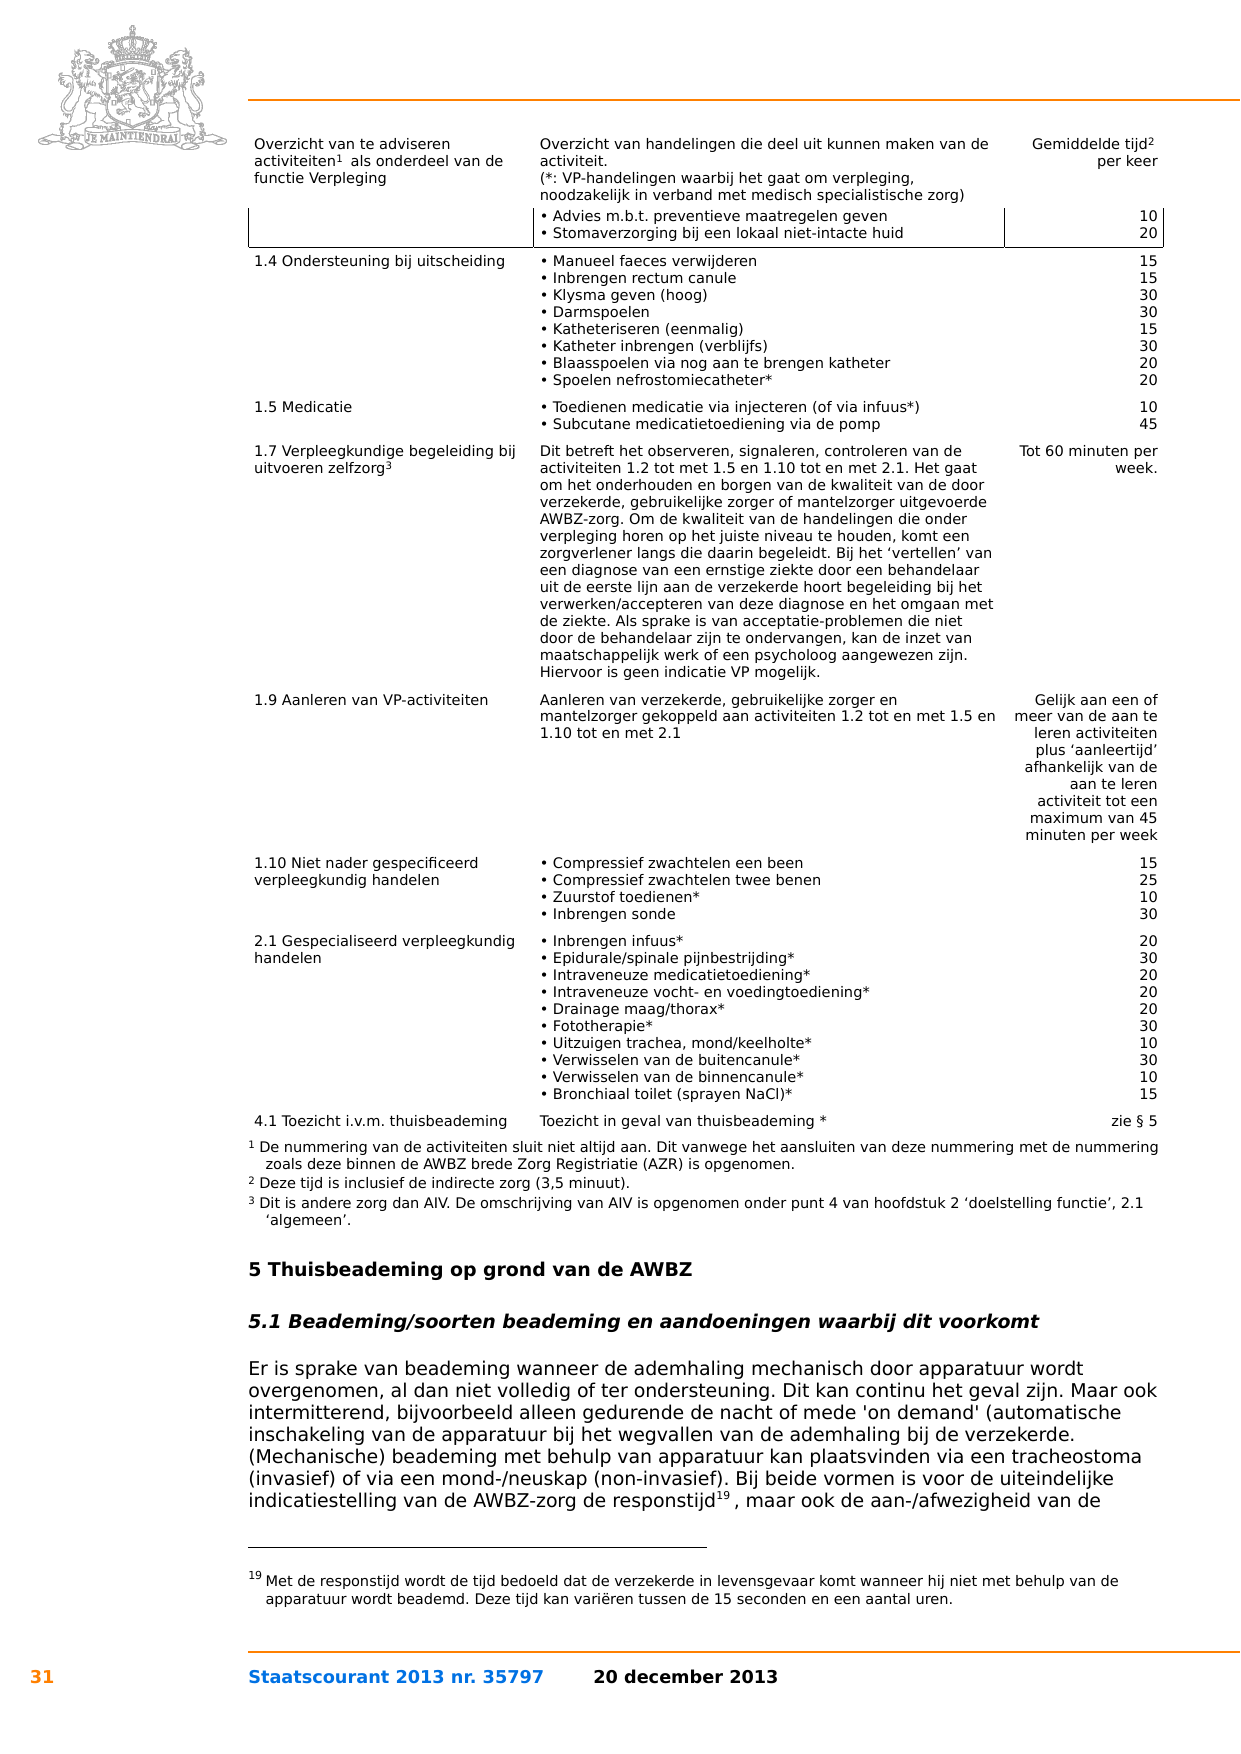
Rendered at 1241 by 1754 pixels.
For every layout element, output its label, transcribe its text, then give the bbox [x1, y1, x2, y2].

table_cell 1.9 Aanleren van VP-activiteiten [249, 687, 533, 849]
table_cell • Inbrengen infuus* • Epidurale/spinale pijnbestrijding* • Intraveneuze medicatietoediening* • Intraveneuze vocht- en voedingtoediening* • Drainage maag/thorax* • Fototherapie* • Uitzuigen trachea, mond/keelholte* • Verwisselen van de buitencanule* • Verwisselen van de binnencanule* • Bronchiaal toilet (sprayen NaCl)* [534, 928, 1004, 1107]
table_cell • Manueel faeces verwijderen • Inbrengen rectum canule • Klysma geven (hoog) • Darmspoelen • Katheteriseren (eenmalig) • Katheter inbrengen (verblijfs) • Blaasspoelen via nog aan te brengen katheter • Spoelen nefrostomiecatheter* [534, 248, 1004, 393]
subtitle 5 Thuisbeademing op grond van de AWBZ [248, 1259, 1163, 1281]
table_cell zie § 5 [1005, 1109, 1163, 1135]
table_cell • Advies m.b.t. preventieve maatregelen geven [534, 209, 1004, 225]
table_cell Toezicht in geval van thuisbeademing * [534, 1109, 1004, 1135]
table_cell 2.1 Gespecialiseerd verpleegkundig handelen [249, 928, 533, 1107]
table_cell 15 25 10 30 [1005, 850, 1163, 927]
table_cell Gelijk aan een of meer van de aan te leren activiteiten plus ‘aanleertijd’ afhankelijk van de aan te leren activiteit tot een maximum van 45 minuten per week [1005, 687, 1163, 849]
table_cell 1.5 Medicatie [249, 394, 533, 437]
picture [38, 25, 227, 150]
table_cell • Stomaverzorging bij een lokaal niet-intacte huid [534, 225, 1004, 247]
subtitle 5.1 Beademing/soorten beademing en aandoeningen waarbij dit voorkomt [248, 1311, 1163, 1333]
table_cell 20 [1005, 225, 1163, 247]
table_header Overzicht van handelingen die deel uit kunnen maken van de activiteit. (*: VP-handelingen waarbij het gaat om verpleging, noodzakelijk in verband met medisch specialistische zorg) [534, 131, 1004, 208]
table_cell 4.1 Toezicht i.v.m. thuisbeademing [249, 1109, 533, 1135]
table_cell • Compressief zwachtelen een been • Compressief zwachtelen twee benen • Zuurstof toedienen* • Inbrengen sonde [534, 850, 1004, 927]
table_cell 10 45 [1005, 394, 1163, 437]
table_cell Tot 60 minuten per week. [1005, 439, 1163, 686]
table_cell Aanleren van verzekerde, gebruikelijke zorger en mantelzorger gekoppeld aan activiteiten 1.2 tot en met 1.5 en 1.10 tot en met 2.1 [534, 687, 1004, 849]
table_cell • Toedienen medicatie via injecteren (of via infuus*) • Subcutane medicatietoediening via de pomp [534, 394, 1004, 437]
table_cell 1 De nummering van de activiteiten sluit niet altijd aan. Dit vanwege het aansluiten van deze nummering met de nummering zoals deze binnen de AWBZ brede Zorg Registriatie (AZR) is opgenomen. 2 Deze tijd is inclusief de indirecte zorg (3,5 minuut). 3 Dit is andere zorg dan AIV. De omschrijving van AIV is opgenomen onder punt 4 van hoofdstuk 2 ‘doelstelling functie’, 2.1 ‘algemeen’. [248, 1136, 1163, 1229]
text Er is sprake van beademing wanneer de ademhaling mechanisch door apparatuur wordt overgenomen, al dan niet volledig of ter ondersteuning. Dit kan continu het geval zijn. Maar ook intermitterend, bijvoorbeeld alleen gedurende de nacht of mede 'on demand' (automatische inschakeling van de apparatuur bij het wegvallen van de ademhaling bij de verzekerde. (Mechanische) beademing met behulp van apparatuur kan plaatsvinden via een tracheostoma (invasief) of via een mond-/neuskap (non-invasief). Bij beide vormen is voor de uiteindelijke indicatiestelling van de AWBZ-zorg de responstijd, maar ook de aan-/afwezigheid van de [248, 1358, 1163, 1512]
table_cell [249, 209, 533, 225]
table_cell [249, 225, 533, 247]
text Met de responstijd wordt de tijd bedoeld dat de verzekerde in levensgevaar komt wanneer hij niet met behulp van de apparatuur wordt beademd. Deze tijd kan variëren tussen de 15 seconden en een aantal uren. [248, 1569, 1163, 1608]
table_cell 20 30 20 20 20 30 10 30 10 15 [1005, 928, 1163, 1107]
table_header Gemiddelde tijd2 per keer [1005, 131, 1163, 208]
table_cell 10 [1005, 209, 1163, 225]
table_cell 1.7 Verpleegkundige begeleiding bij uitvoeren zelfzorg3 [249, 439, 533, 686]
table_cell 1.10 Niet nader gespecificeerd verpleegkundig handelen [249, 850, 533, 927]
table_cell Dit betreft het observeren, signaleren, controleren van de activiteiten 1.2 tot met 1.5 en 1.10 tot en met 2.1. Het gaat om het onderhouden en borgen van de kwaliteit van de door verzekerde, gebruikelijke zorger of mantelzorger uitgevoerde AWBZ-zorg. Om de kwaliteit van de handelingen die onder verpleging horen op het juiste niveau te houden, komt een zorgverlener langs die daarin begeleidt. Bij het ‘vertellen’ van een diagnose van een ernstige ziekte door een behandelaar uit de eerste lijn aan de verzekerde hoort begeleiding bij het verwerken/accepteren van deze diagnose en het omgaan met de ziekte. Als sprake is van acceptatie-problemen die niet door de behandelaar zijn te ondervangen, kan de inzet van maatschappelijk werk of een psycholoog aangewezen zijn. Hiervoor is geen indicatie VP mogelijk. [534, 439, 1004, 686]
table_cell 15 15 30 30 15 30 20 20 [1005, 248, 1163, 393]
table_cell 1.4 Ondersteuning bij uitscheiding [249, 248, 533, 393]
table_header Overzicht van te adviseren activiteiten1 als onderdeel van de functie Verpleging [249, 131, 533, 208]
